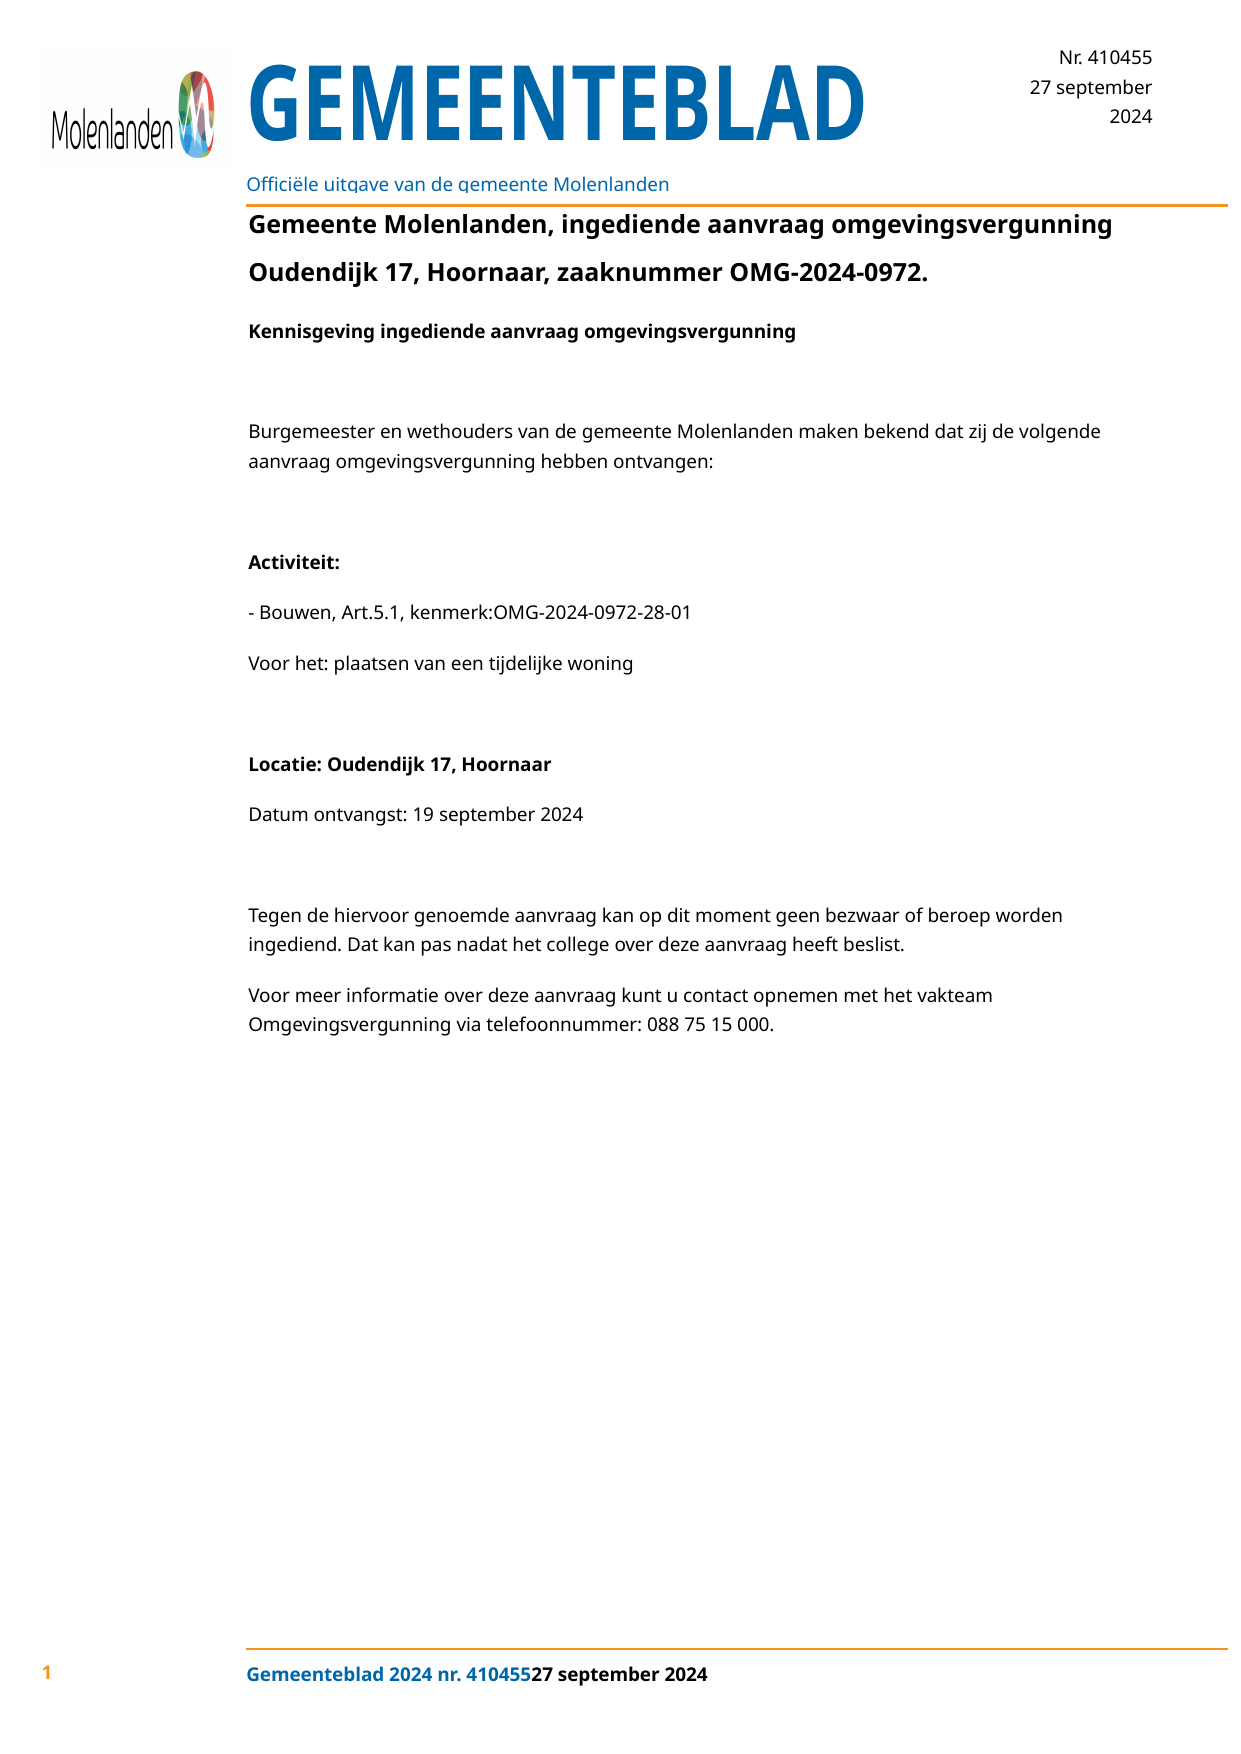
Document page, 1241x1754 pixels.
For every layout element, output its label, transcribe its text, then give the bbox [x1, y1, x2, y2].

picture [41, 47, 231, 172]
text Locatie: Oudendijk 17, Hoornaar [248, 751, 1152, 777]
text Voor het: plaatsen van een tijdelijke woning [248, 650, 1152, 676]
text - Bouwen, Art.5.1, kenmerk:OMG-2024-0972-28-01 [248, 599, 1152, 625]
text Activiteit: [248, 549, 1152, 575]
text Kennisgeving ingediende aanvraag omgevingsvergunning [248, 318, 1152, 344]
text Tegen de hiervoor genoemde aanvraag kan op dit moment geen bezwaar of beroep worden ingediend. Dat kan pas nadat het college over deze aanvraag heeft beslist. [248, 902, 1152, 957]
text Voor meer informatie over deze aanvraag kunt u contact opnemen met het vakteam Omgevingsvergunning via telefoonnummer: 088 75 15 000. [248, 982, 1152, 1037]
text Burgemeester en wethouders van de gemeente Molenlanden maken bekend dat zij de volgende aanvraag omgevingsvergunning hebben ontvangen: [248, 419, 1152, 474]
text Gemeente Molenlanden, ingediende aanvraag omgevingsvergunning Oudendijk 17, Hoornaar, zaaknummer OMG-2024-0972. [248, 207, 1152, 288]
text Datum ontvangst: 19 september 2024 [248, 801, 1152, 827]
